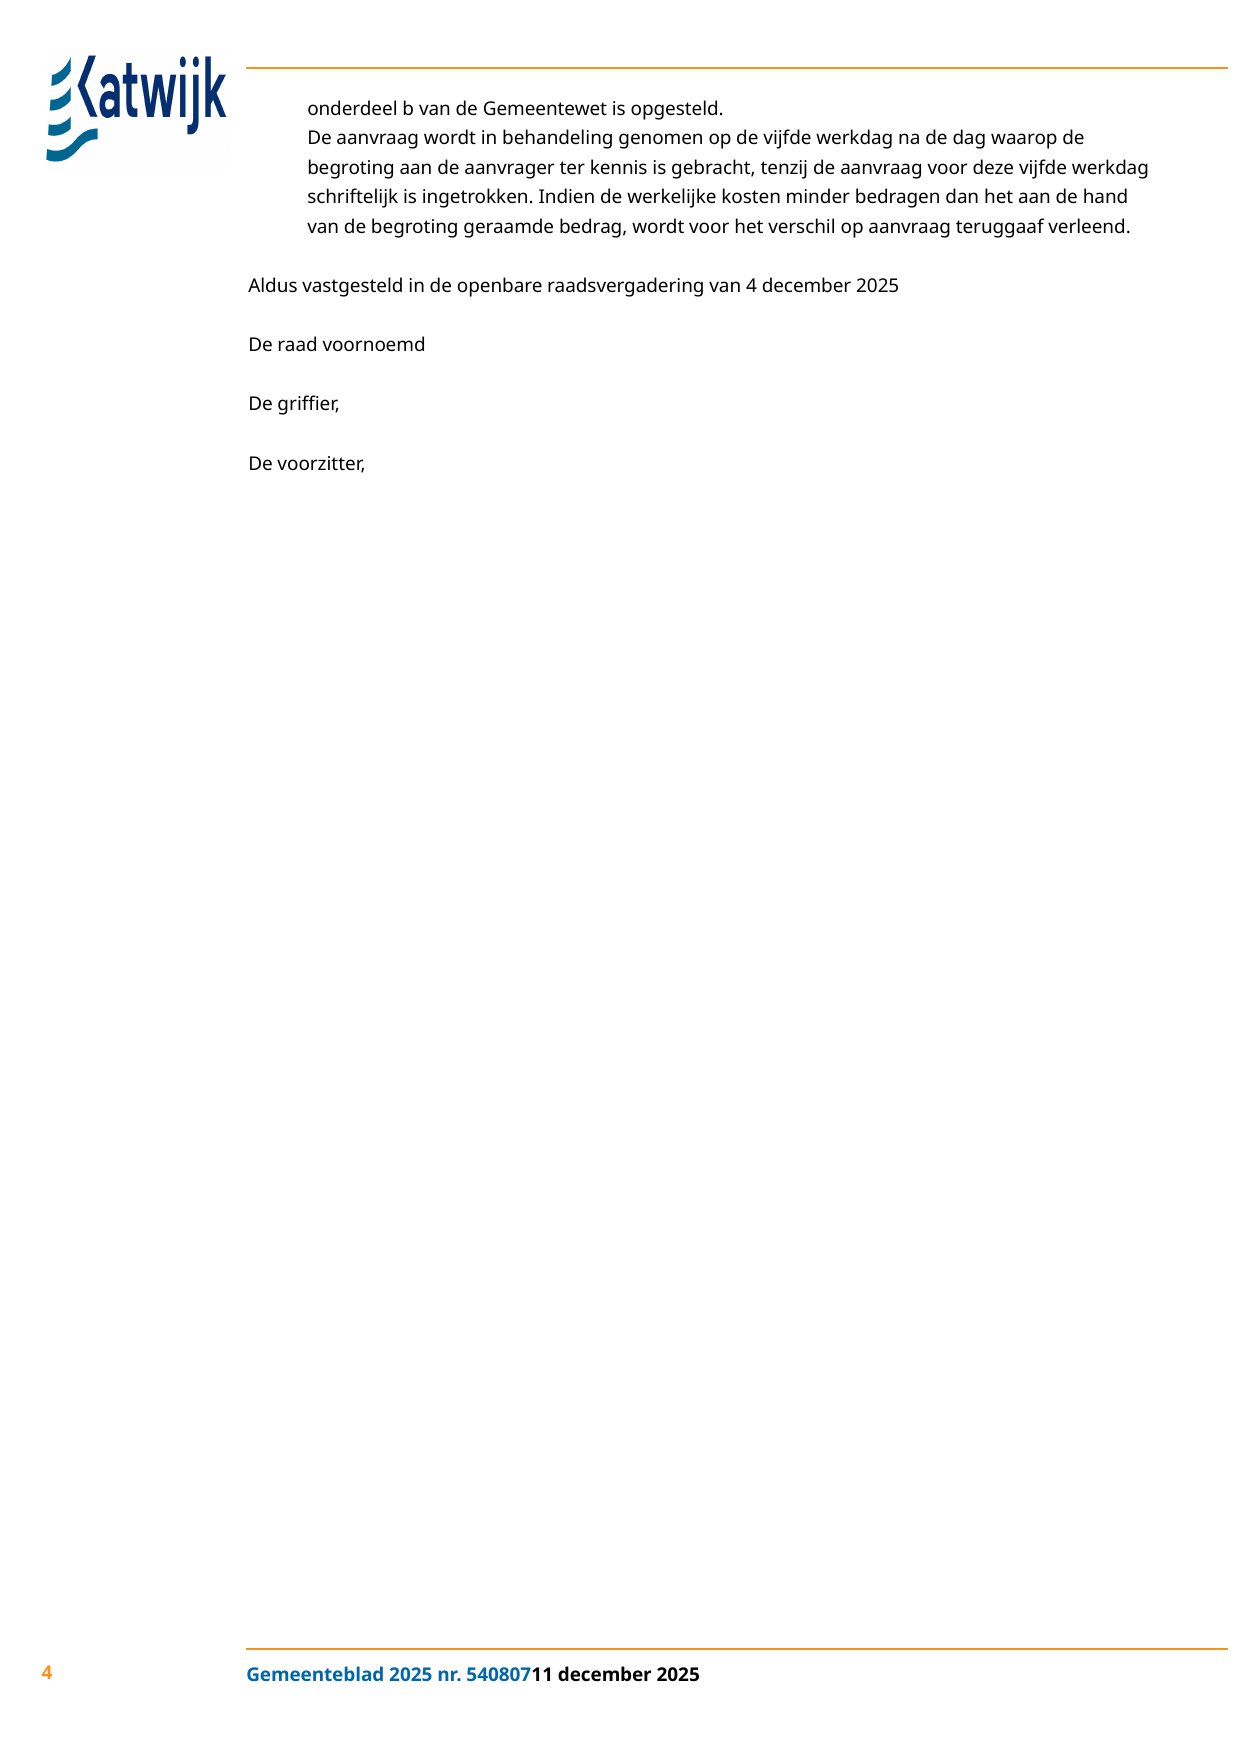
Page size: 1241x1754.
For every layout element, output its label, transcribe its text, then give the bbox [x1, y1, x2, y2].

list De aanvraag wordt in behandeling genomen op de vijfde werkdag na de dag waarop de begroting aan de aanvrager ter kennis is gebracht, tenzij de aanvraag voor deze vijfde werkdag schriftelijk is ingetrokken. Indien de werkelijke kosten minder bedragen dan het aan de hand van de begroting geraamde bedrag, wordt voor het verschil op aanvraag teruggaaf verleend. [248, 124, 1152, 239]
text De voorzitter, [248, 450, 1152, 476]
text Aldus vastgesteld in de openbare raadsvergadering van 4 december 2025 [248, 272, 1152, 298]
picture [41, 47, 231, 172]
text De griffier, [248, 391, 1152, 416]
text De raad voornoemd [248, 331, 1152, 357]
list onderdeel b van de Gemeentewet is opgesteld. [248, 95, 1152, 121]
